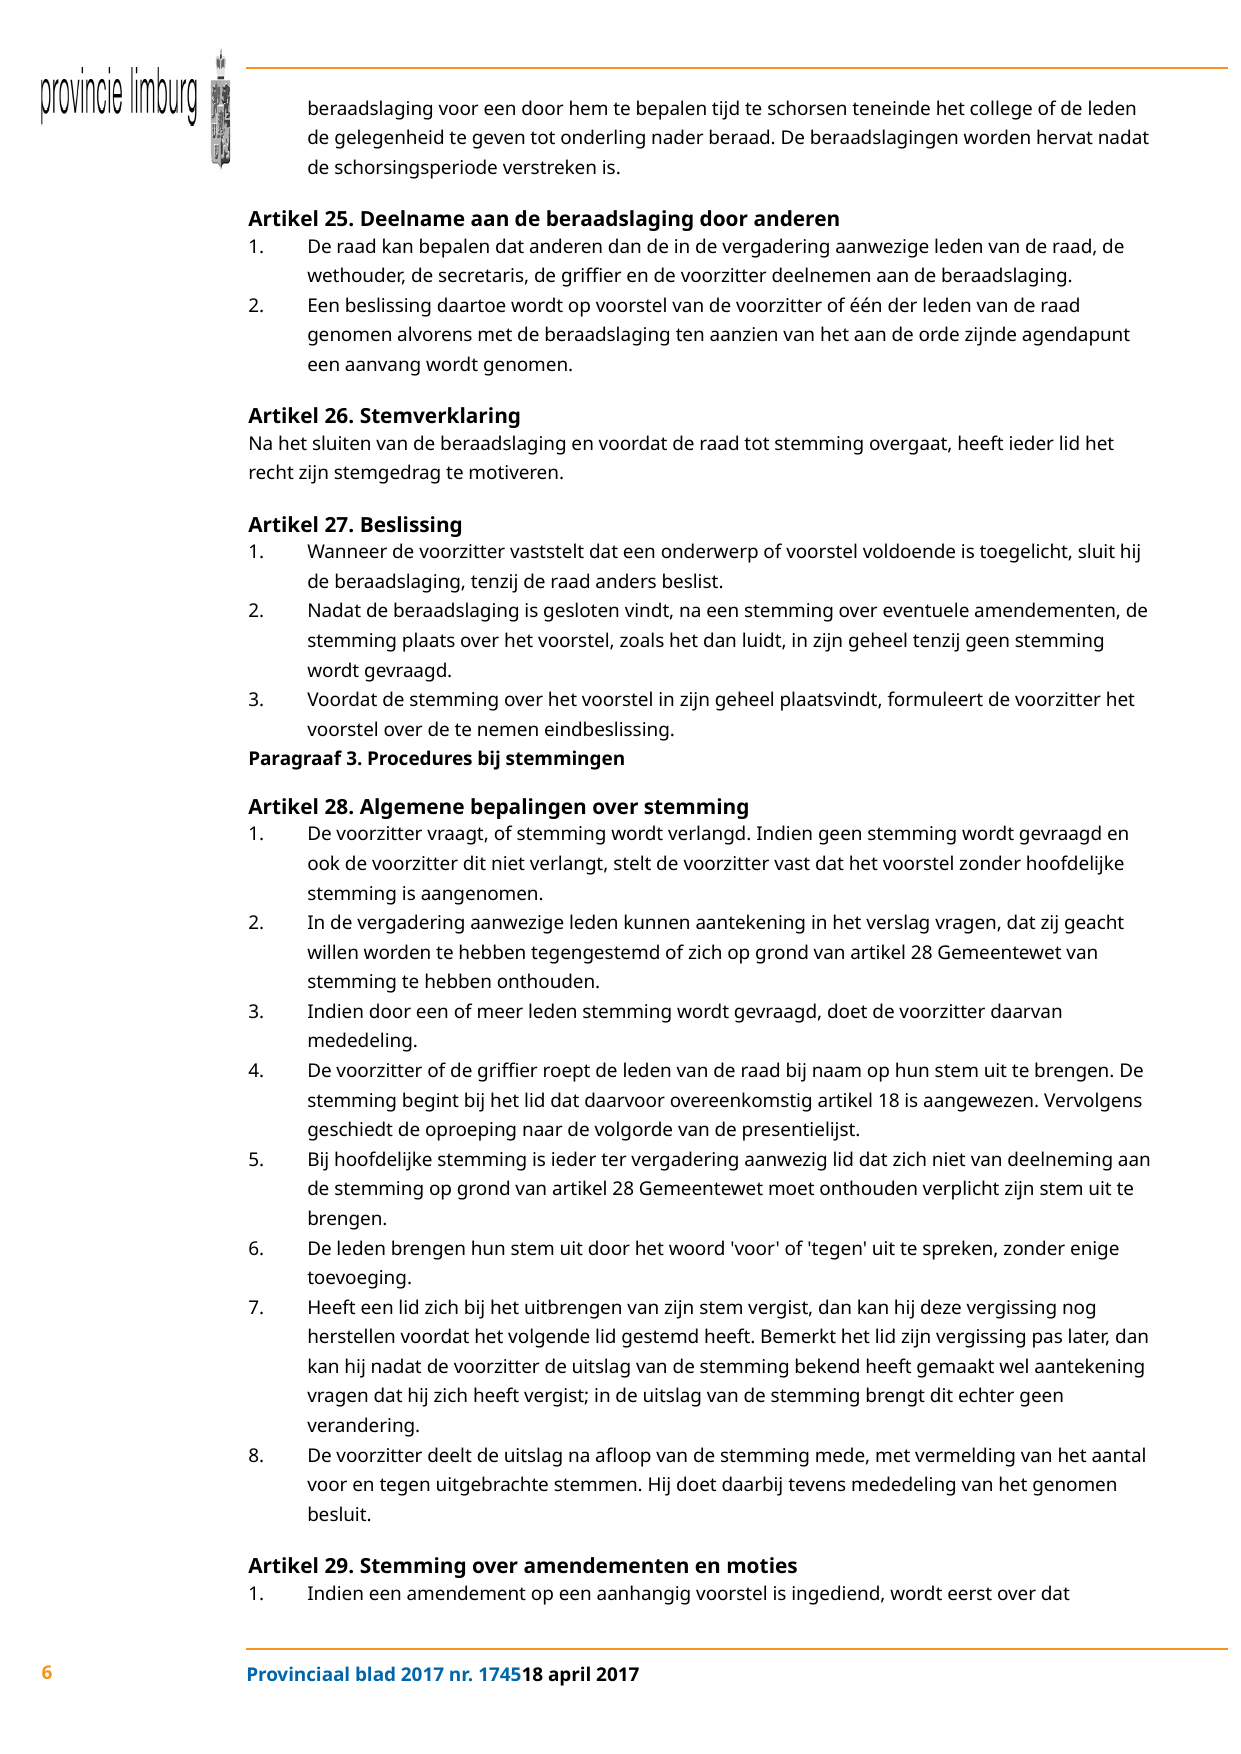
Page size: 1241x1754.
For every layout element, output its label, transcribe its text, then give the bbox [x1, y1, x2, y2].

text Artikel 28. Algemene bepalingen over stemming [248, 792, 1152, 821]
list De raad kan bepalen dat anderen dan de in de vergadering aanwezige leden van de raad, de wethouder, de secretaris, de griffier en de voorzitter deelnemen aan de beraadslaging. [248, 233, 1152, 288]
list De voorzitter vraagt, of stemming wordt verlangd. Indien geen stemming wordt gevraagd en ook de voorzitter dit niet verlangt, stelt de voorzitter vast dat het voorstel zonder hoofdelijke stemming is aangenomen. [248, 821, 1152, 905]
text Paragraaf 3. Procedures bij stemmingen [248, 746, 1152, 771]
list Nadat de beraadslaging is gesloten vindt, na een stemming over eventuele amendementen, de stemming plaats over het voorstel, zoals het dan luidt, in zijn geheel tenzij geen stemming wordt gevraagd. [248, 598, 1152, 682]
list beraadslaging voor een door hem te bepalen tijd te schorsen teneinde het college of de leden de gelegenheid te geven tot onderling nader beraad. De beraadslagingen worden hervat nadat de schorsingsperiode verstreken is. [248, 95, 1152, 180]
text Artikel 29. Stemming over amendementen en moties [248, 1551, 1152, 1580]
text Na het sluiten van de beraadslaging en voordat de raad tot stemming overgaat, heeft ieder lid het recht zijn stemgedrag te motiveren. [248, 430, 1152, 485]
list Heeft een lid zich bij het uitbrengen van zijn stem vergist, dan kan hij deze vergissing nog herstellen voordat het volgende lid gestemd heeft. Bemerkt het lid zijn vergissing pas later, dan kan hij nadat de voorzitter de uitslag van de stemming bekend heeft gemaakt wel aantekening vragen dat hij zich heeft vergist; in de uitslag van de stemming brengt dit echter geen verandering. [248, 1294, 1152, 1438]
list De voorzitter of de griffier roept de leden van de raad bij naam op hun stem uit te brengen. De stemming begint bij het lid dat daarvoor overeenkomstig artikel 18 is aangewezen. Vervolgens geschiedt de oproeping naar de volgorde van de presentielijst. [248, 1057, 1152, 1142]
picture [41, 47, 231, 172]
list Een beslissing daartoe wordt op voorstel van de voorzitter of één der leden van de raad genomen alvorens met de beraadslaging ten aanzien van het aan de orde zijnde agendapunt een aanvang wordt genomen. [248, 292, 1152, 377]
list Voordat de stemming over het voorstel in zijn geheel plaatsvindt, formuleert de voorzitter het voorstel over de te nemen eindbeslissing. [248, 686, 1152, 742]
list De voorzitter deelt de uitslag na afloop van de stemming mede, met vermelding van het aantal voor en tegen uitgebrachte stemmen. Hij doet daarbij tevens mededeling van het genomen besluit. [248, 1442, 1152, 1527]
list Indien een amendement op een aanhangig voorstel is ingediend, wordt eerst over dat [248, 1580, 1152, 1606]
text Artikel 25. Deelname aan de beraadslaging door anderen [248, 204, 1152, 233]
text Artikel 27. Beslissing [248, 510, 1152, 538]
list Bij hoofdelijke stemming is ieder ter vergadering aanwezig lid dat zich niet van deelneming aan de stemming op grond van artikel 28 Gemeentewet moet onthouden verplicht zijn stem uit te brengen. [248, 1146, 1152, 1231]
list Indien door een of meer leden stemming wordt gevraagd, doet de voorzitter daarvan mededeling. [248, 998, 1152, 1053]
text Artikel 26. Stemverklaring [248, 402, 1152, 430]
list Wanneer de voorzitter vaststelt dat een onderwerp of voorstel voldoende is toegelicht, sluit hij de beraadslaging, tenzij de raad anders beslist. [248, 538, 1152, 594]
list De leden brengen hun stem uit door het woord 'voor' of 'tegen' uit te spreken, zonder enige toevoeging. [248, 1235, 1152, 1290]
list In de vergadering aanwezige leden kunnen aantekening in het verslag vragen, dat zij geacht willen worden te hebben tegengestemd of zich op grond van artikel 28 Gemeentewet van stemming te hebben onthouden. [248, 909, 1152, 994]
